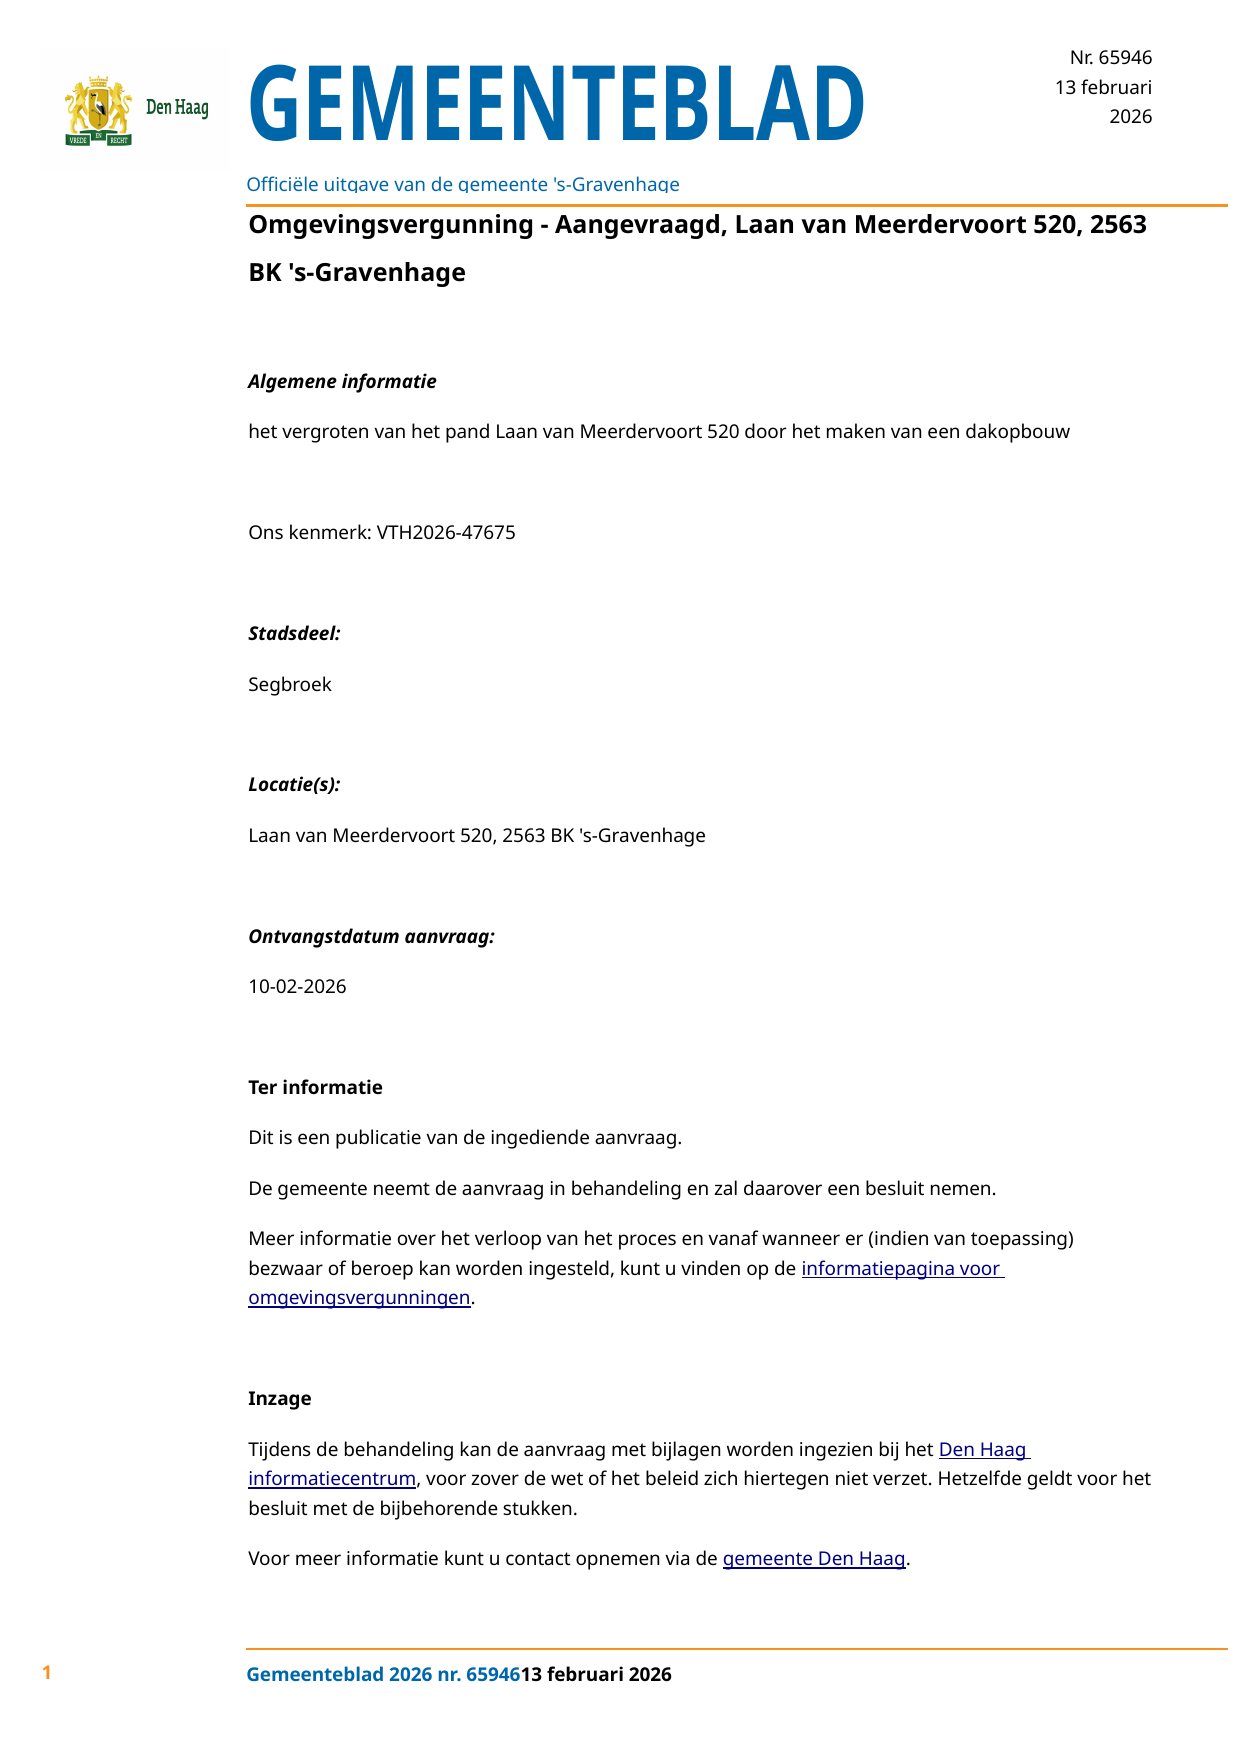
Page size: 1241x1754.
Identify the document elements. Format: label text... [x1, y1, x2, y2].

text Dit is een publicatie van de ingediende aanvraag. [248, 1124, 1152, 1150]
text Locatie(s): [248, 772, 1152, 797]
text Meer informatie over het verloop van het proces en vanaf wanneer er (indien van toepassing) bezwaar of beroep kan worden ingesteld, kunt u vinden op de informatiepagina voor omgevingsvergunningen. [248, 1225, 1152, 1310]
text Segbroek [248, 671, 1152, 697]
text Ter informatie [248, 1074, 1152, 1100]
text De gemeente neemt de aanvraag in behandeling en zal daarover een besluit nemen. [248, 1175, 1152, 1201]
text Inzage [248, 1385, 1152, 1411]
text Voor meer informatie kunt u contact opnemen via de gemeente Den Haag. [248, 1545, 1152, 1571]
text Ons kenmerk: VTH2026-47675 [248, 519, 1152, 545]
text Omgevingsvergunning - Aangevraagd, Laan van Meerdervoort 520, 2563 BK 's-Gravenhage [248, 207, 1152, 288]
picture [41, 47, 231, 172]
text Laan van Meerdervoort 520, 2563 BK 's-Gravenhage [248, 822, 1152, 848]
text Stadsdeel: [248, 620, 1152, 646]
text het vergroten van het pand Laan van Meerdervoort 520 door het maken van een dakopbouw [248, 419, 1152, 444]
text 10-02-2026 [248, 973, 1152, 999]
text Tijdens de behandeling kan de aanvraag met bijlagen worden ingezien bij het Den Haag informatiecentrum, voor zover de wet of het beleid zich hiertegen niet verzet. Hetzelfde geldt voor het besluit met de bijbehorende stukken. [248, 1436, 1152, 1521]
text Ontvangstdatum aanvraag: [248, 923, 1152, 949]
text Algemene informatie [248, 368, 1152, 394]
